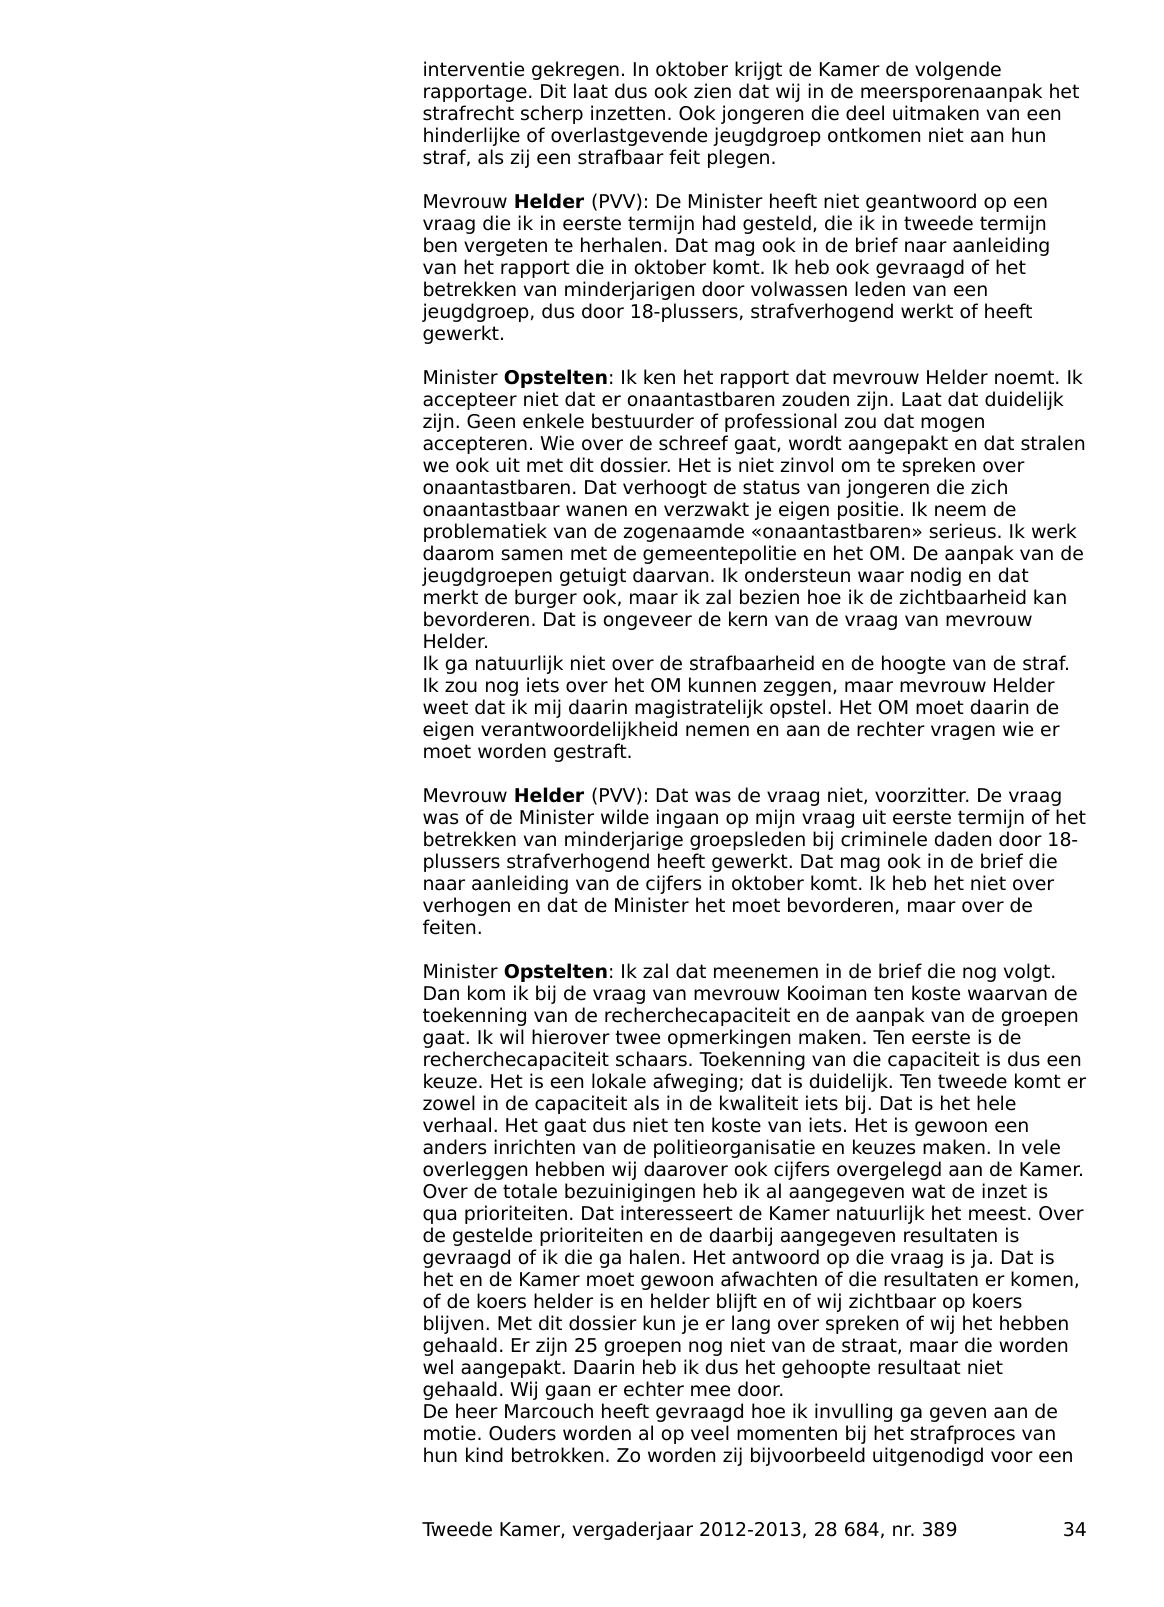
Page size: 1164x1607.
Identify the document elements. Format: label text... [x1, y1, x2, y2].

text Minister Opstelten: Ik zal dat meenemen in de brief die nog volgt. [422, 961, 1087, 983]
text Ik ga natuurlijk niet over de strafbaarheid en de hoogte van de straf. Ik zou nog iets over het OM kunnen zeggen, maar mevrouw Helder weet dat ik mij daarin magistratelijk opstel. Het OM moet daarin de eigen verantwoordelijkheid nemen en aan de rechter vragen wie er moet worden gestraft. [422, 653, 1087, 763]
text De heer Marcouch heeft gevraagd hoe ik invulling ga geven aan de motie. Ouders worden al op veel momenten bij het strafproces van hun kind betrokken. Zo worden zij bijvoorbeeld uitgenodigd voor een [422, 1401, 1087, 1467]
text Mevrouw Helder (PVV): Dat was de vraag niet, voorzitter. De vraag was of de Minister wilde ingaan op mijn vraag uit eerste termijn of het betrekken van minderjarige groepsleden bij criminele daden door 18-plussers strafverhogend heeft gewerkt. Dat mag ook in de brief die naar aanleiding van de cijfers in oktober komt. Ik heb het niet over verhogen en dat de Minister het moet bevorderen, maar over de feiten. [422, 785, 1087, 939]
text Minister Opstelten: Ik ken het rapport dat mevrouw Helder noemt. Ik accepteer niet dat er onaantastbaren zouden zijn. Laat dat duidelijk zijn. Geen enkele bestuurder of professional zou dat mogen accepteren. Wie over de schreef gaat, wordt aangepakt en dat stralen we ook uit met dit dossier. Het is niet zinvol om te spreken over onaantastbaren. Dat verhoogt de status van jongeren die zich onaantastbaar wanen en verzwakt je eigen positie. Ik neem de problematiek van de zogenaamde «onaantastbaren» serieus. Ik werk daarom samen met de gemeentepolitie en het OM. De aanpak van de jeugdgroepen getuigt daarvan. Ik ondersteun waar nodig en dat merkt de burger ook, maar ik zal bezien hoe ik de zichtbaarheid kan bevorderen. Dat is ongeveer de kern van de vraag van mevrouw Helder. [422, 367, 1087, 653]
text Dan kom ik bij de vraag van mevrouw Kooiman ten koste waarvan de toekenning van de recherchecapaciteit en de aanpak van de groepen gaat. Ik wil hierover twee opmerkingen maken. Ten eerste is de recherchecapaciteit schaars. Toekenning van die capaciteit is dus een keuze. Het is een lokale afweging; dat is duidelijk. Ten tweede komt er zowel in de capaciteit als in de kwaliteit iets bij. Dat is het hele verhaal. Het gaat dus niet ten koste van iets. Het is gewoon een anders inrichten van de politieorganisatie en keuzes maken. In vele overleggen hebben wij daarover ook cijfers overgelegd aan de Kamer. [422, 983, 1087, 1181]
text Mevrouw Helder (PVV): De Minister heeft niet geantwoord op een vraag die ik in eerste termijn had gesteld, die ik in tweede termijn ben vergeten te herhalen. Dat mag ook in de brief naar aanleiding van het rapport die in oktober komt. Ik heb ook gevraagd of het betrekken van minderjarigen door volwassen leden van een jeugdgroep, dus door 18-plussers, strafverhogend werkt of heeft gewerkt. [422, 191, 1087, 345]
text interventie gekregen. In oktober krijgt de Kamer de volgende rapportage. Dit laat dus ook zien dat wij in de meersporenaanpak het strafrecht scherp inzetten. Ook jongeren die deel uitmaken van een hinderlijke of overlastgevende jeugdgroep ontkomen niet aan hun straf, als zij een strafbaar feit plegen. [422, 59, 1087, 169]
text Over de totale bezuinigingen heb ik al aangegeven wat de inzet is qua prioriteiten. Dat interesseert de Kamer natuurlijk het meest. Over de gestelde prioriteiten en de daarbij aangegeven resultaten is gevraagd of ik die ga halen. Het antwoord op die vraag is ja. Dat is het en de Kamer moet gewoon afwachten of die resultaten er komen, of de koers helder is en helder blijft en of wij zichtbaar op koers blijven. Met dit dossier kun je er lang over spreken of wij het hebben gehaald. Er zijn 25 groepen nog niet van de straat, maar die worden wel aangepakt. Daarin heb ik dus het gehoopte resultaat niet gehaald. Wij gaan er echter mee door. [422, 1181, 1087, 1401]
